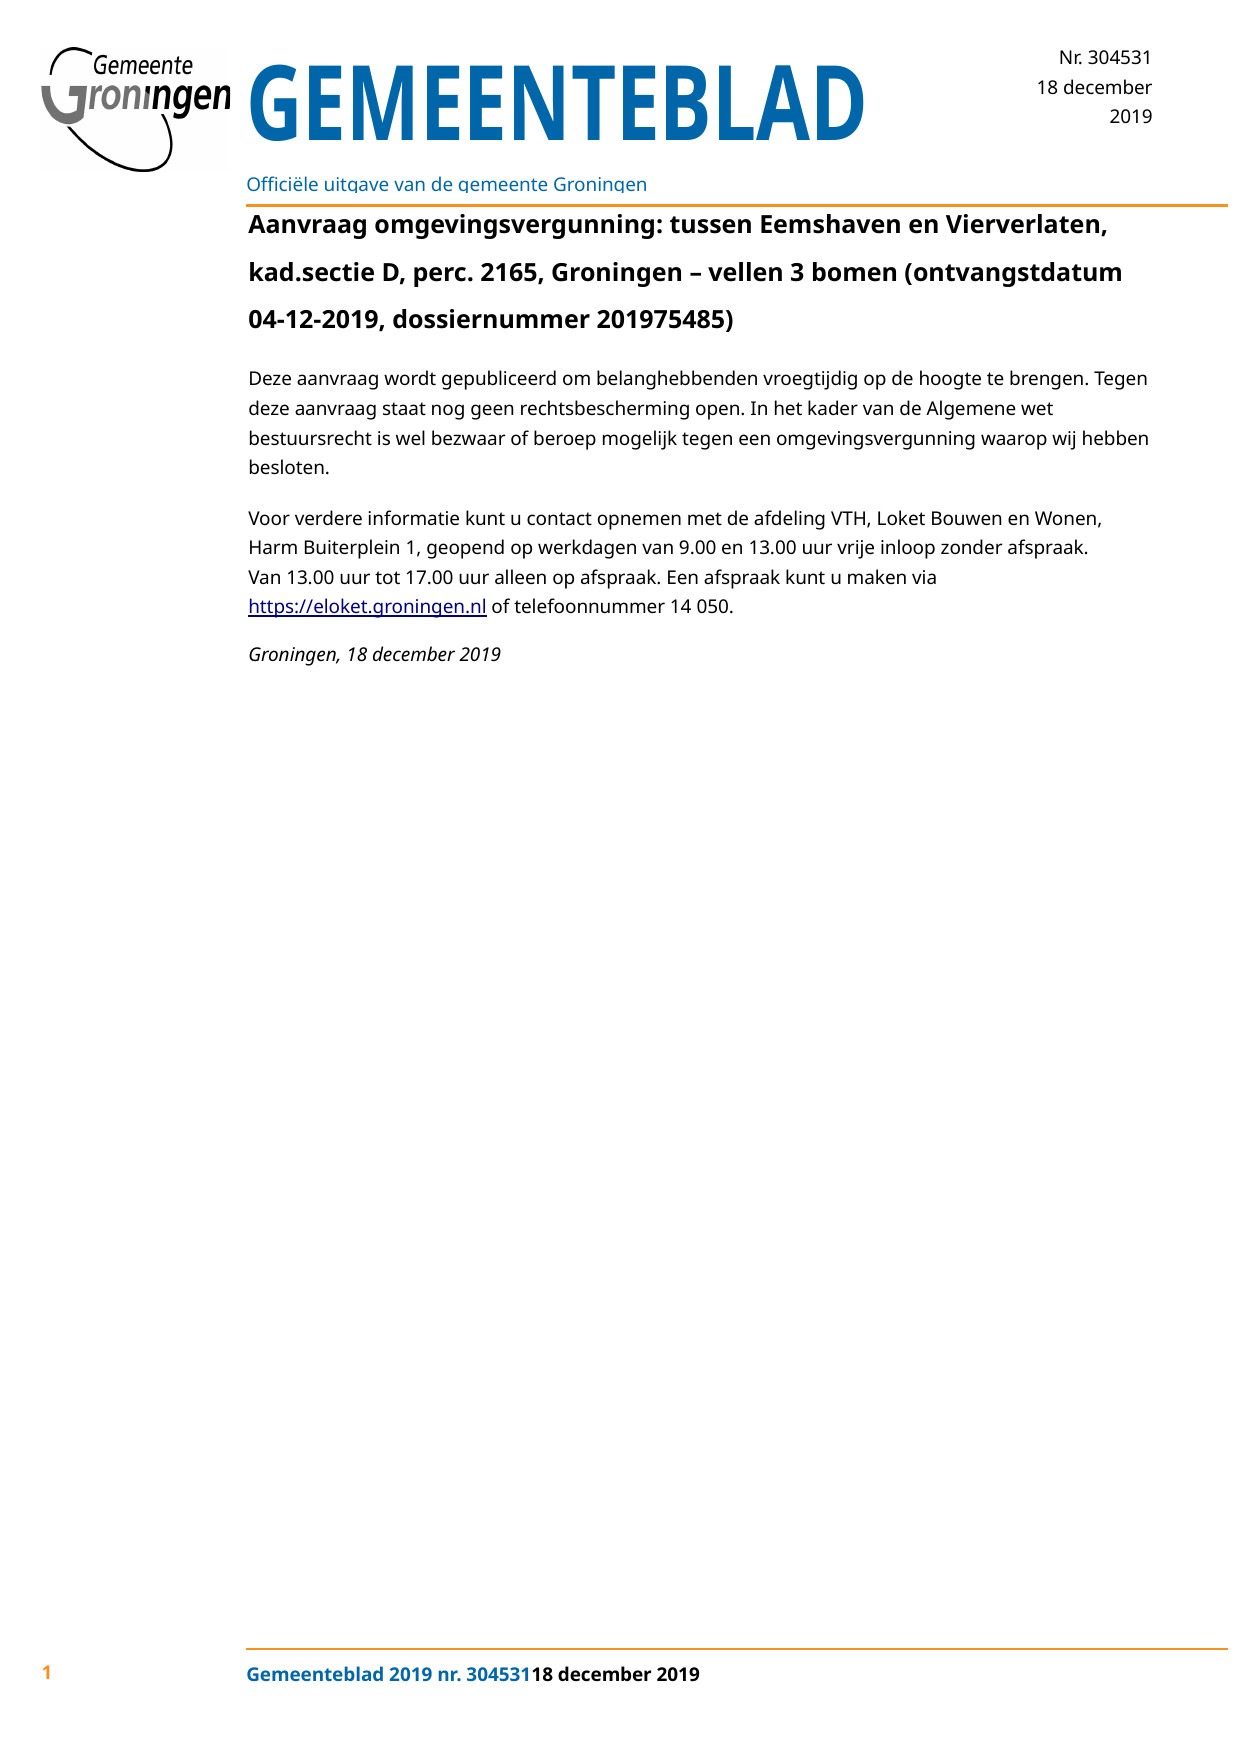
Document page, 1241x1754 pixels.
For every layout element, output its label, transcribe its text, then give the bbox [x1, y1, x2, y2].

text Aanvraag omgevingsvergunning: tussen Eemshaven en Vierverlaten, kad.sectie D, perc. 2165, Groningen – vellen 3 bomen (ontvangstdatum 04-12-2019, dossiernummer 201975485) [248, 207, 1152, 336]
text Voor verdere informatie kunt u contact opnemen met de afdeling VTH, Loket Bouwen en Wonen, Harm Buiterplein 1, geopend op werkdagen van 9.00 en 13.00 uur vrije inloop zonder afspraak. Van 13.00 uur tot 17.00 uur alleen op afspraak. Een afspraak kunt u maken via https://eloket.groningen.nl of telefoonnummer 14 050. [248, 505, 1152, 619]
text Groningen, 18 december 2019 [248, 641, 1152, 667]
text Deze aanvraag wordt gepubliceerd om belanghebbenden vroegtijdig op de hoogte te brengen. Tegen deze aanvraag staat nog geen rechtsbescherming open. In het kader van de Algemene wet bestuursrecht is wel bezwaar of beroep mogelijk tegen een omgevingsvergunning waarop wij hebben besloten. [248, 366, 1152, 480]
picture [41, 47, 231, 172]
